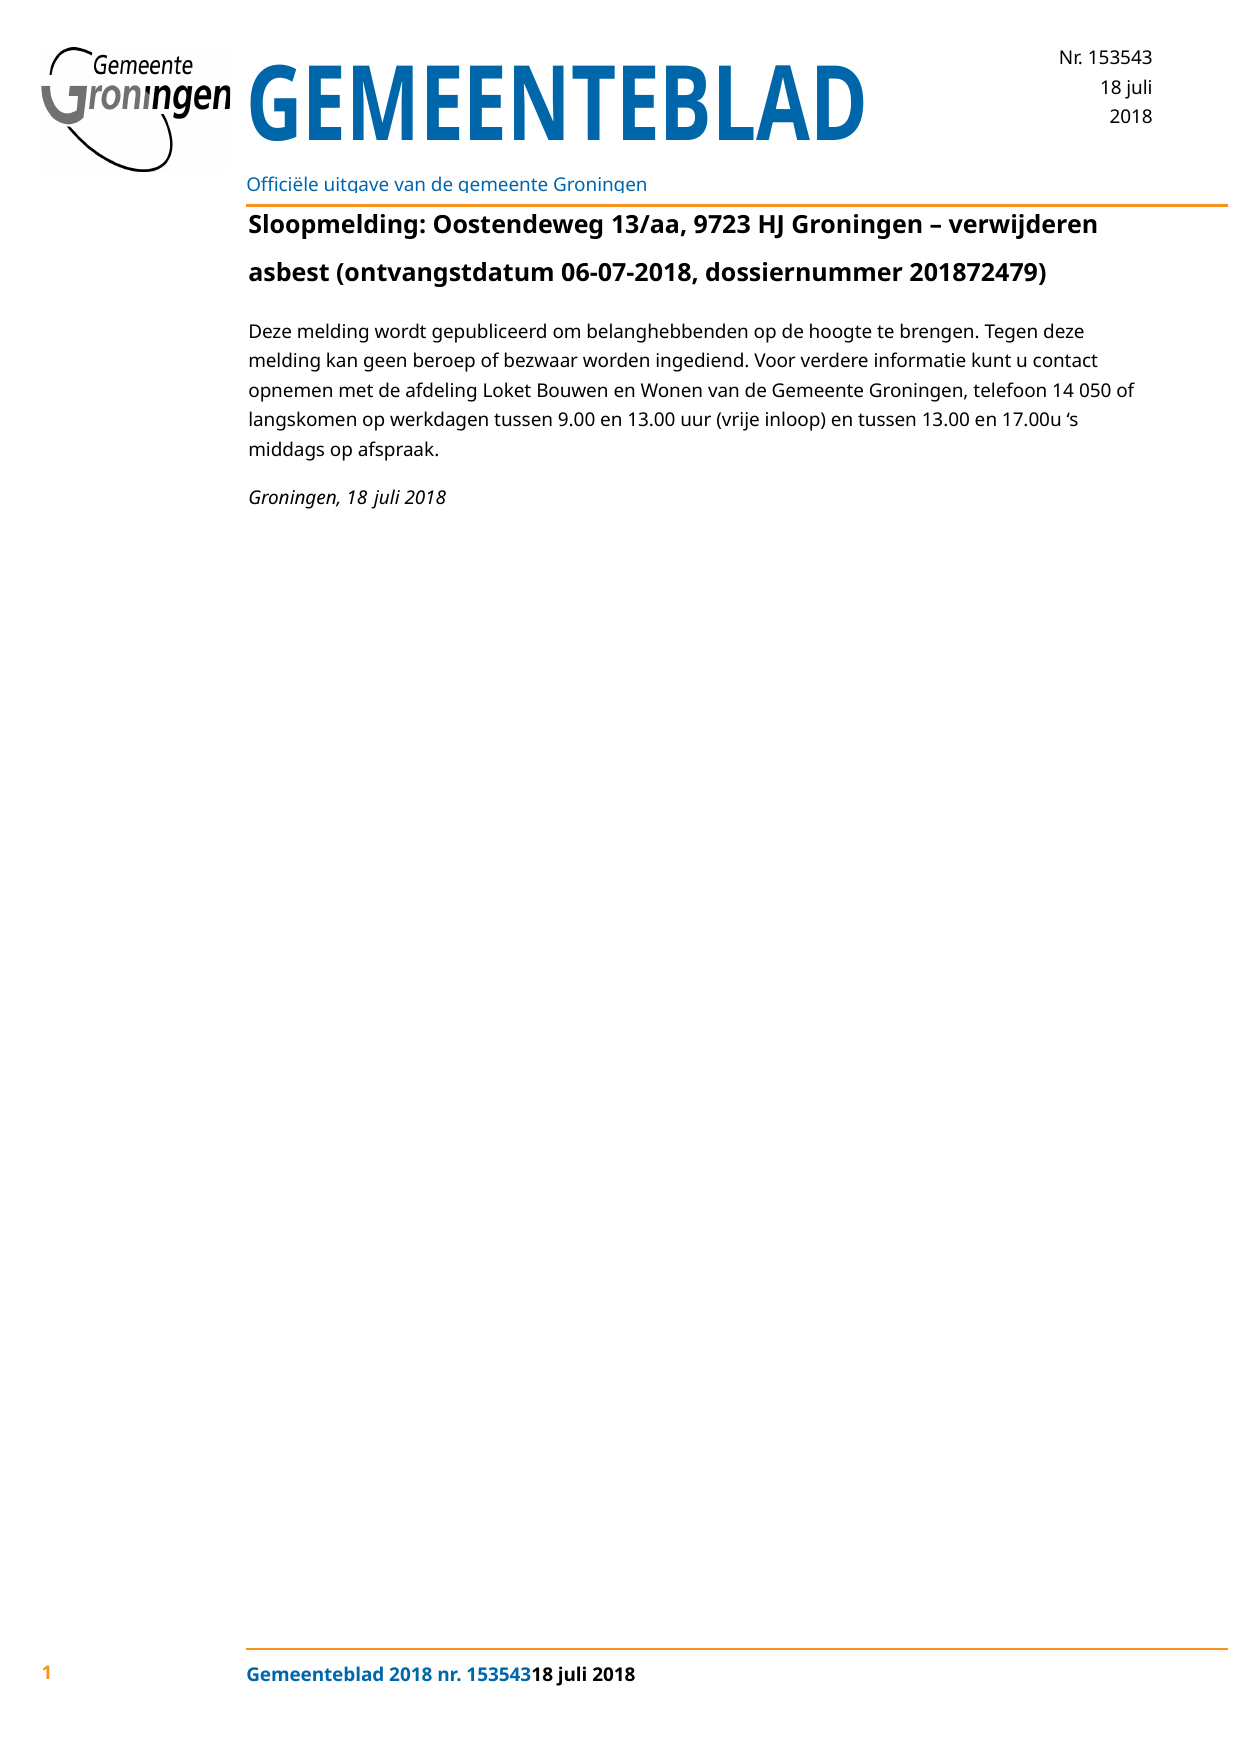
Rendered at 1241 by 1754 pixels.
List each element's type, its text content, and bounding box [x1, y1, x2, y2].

picture [41, 47, 231, 172]
text Groningen, 18 juli 2018 [248, 484, 1152, 510]
text Sloopmelding: Oostendeweg 13/aa, 9723 HJ Groningen – verwijderen asbest (ontvangstdatum 06-07-2018, dossiernummer 201872479) [248, 207, 1152, 288]
text Deze melding wordt gepubliceerd om belanghebbenden op de hoogte te brengen. Tegen deze melding kan geen beroep of bezwaar worden ingediend. Voor verdere informatie kunt u contact opnemen met de afdeling Loket Bouwen en Wonen van de Gemeente Groningen, telefoon 14 050 of langskomen op werkdagen tussen 9.00 en 13.00 uur (vrije inloop) en tussen 13.00 en 17.00u ‘s middags op afspraak. [248, 318, 1152, 462]
